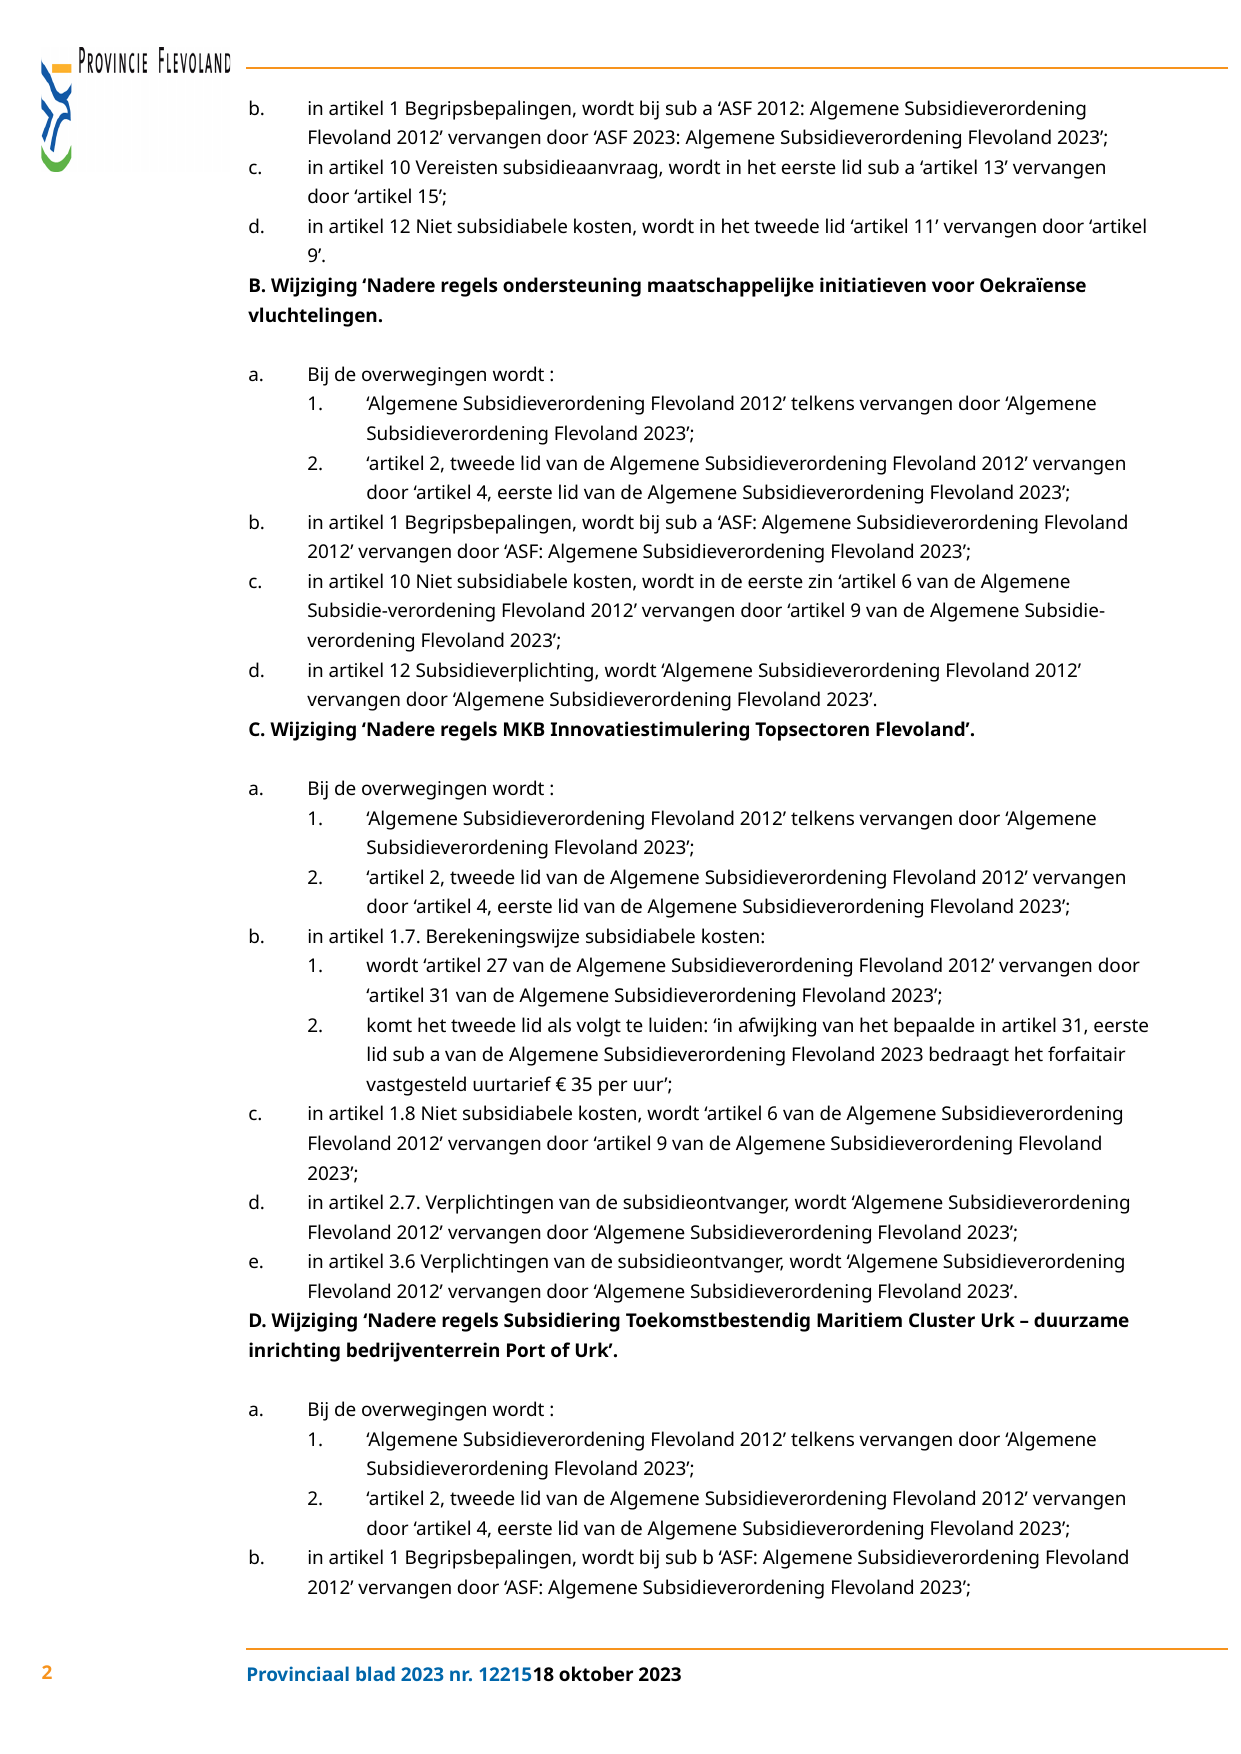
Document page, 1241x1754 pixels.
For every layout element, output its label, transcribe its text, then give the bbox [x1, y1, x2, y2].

list komt het tweede lid als volgt te luiden: ‘in afwijking van het bepaalde in artikel 31, eerste lid sub a van de Algemene Subsidieverordening Flevoland 2023 bedraagt het forfaitair vastgesteld uurtarief € 35 per uur’; [307, 1012, 1152, 1097]
list ‘artikel 2, tweede lid van de Algemene Subsidieverordening Flevoland 2012’ vervangen door ‘artikel 4, eerste lid van de Algemene Subsidieverordening Flevoland 2023’; [307, 450, 1152, 505]
list in artikel 10 Vereisten subsidieaanvraag, wordt in het eerste lid sub a ‘artikel 13’ vervangen door ‘artikel 15’; [248, 154, 1152, 209]
list in artikel 1 Begripsbepalingen, wordt bij sub b ‘ASF: Algemene Subsidieverordening Flevoland 2012’ vervangen door ‘ASF: Algemene Subsidieverordening Flevoland 2023’; [248, 1544, 1152, 1600]
picture [41, 47, 231, 172]
text C. Wijziging ‘Nadere regels MKB Innovatiestimulering Topsectoren Flevoland’. [248, 716, 1152, 742]
list in artikel 1.8 Niet subsidiabele kosten, wordt ‘artikel 6 van de Algemene Subsidieverordening Flevoland 2012’ vervangen door ‘artikel 9 van de Algemene Subsidieverordening Flevoland 2023’; [248, 1101, 1152, 1186]
list wordt ‘artikel 27 van de Algemene Subsidieverordening Flevoland 2012’ vervangen door ‘artikel 31 van de Algemene Subsidieverordening Flevoland 2023’; [307, 953, 1152, 1008]
list in artikel 2.7. Verplichtingen van de subsidieontvanger, wordt ‘Algemene Subsidieverordening Flevoland 2012’ vervangen door ‘Algemene Subsidieverordening Flevoland 2023’; [248, 1189, 1152, 1245]
list in artikel 12 Subsidieverplichting, wordt ‘Algemene Subsidieverordening Flevoland 2012’ vervangen door ‘Algemene Subsidieverordening Flevoland 2023’. [248, 657, 1152, 712]
list ‘Algemene Subsidieverordening Flevoland 2012’ telkens vervangen door ‘Algemene Subsidieverordening Flevoland 2023’; [307, 805, 1152, 860]
list in artikel 3.6 Verplichtingen van de subsidieontvanger, wordt ‘Algemene Subsidieverordening Flevoland 2012’ vervangen door ‘Algemene Subsidieverordening Flevoland 2023’. [248, 1248, 1152, 1304]
list ‘artikel 2, tweede lid van de Algemene Subsidieverordening Flevoland 2012’ vervangen door ‘artikel 4, eerste lid van de Algemene Subsidieverordening Flevoland 2023’; [307, 1485, 1152, 1541]
list ‘Algemene Subsidieverordening Flevoland 2012’ telkens vervangen door ‘Algemene Subsidieverordening Flevoland 2023’; [307, 391, 1152, 446]
list in artikel 1 Begripsbepalingen, wordt bij sub a ‘ASF: Algemene Subsidieverordening Flevoland 2012’ vervangen door ‘ASF: Algemene Subsidieverordening Flevoland 2023’; [248, 509, 1152, 564]
list Bij de overwegingen wordt : [248, 775, 1152, 801]
list in artikel 12 Niet subsidiabele kosten, wordt in het tweede lid ‘artikel 11’ vervangen door ‘artikel 9’. [248, 213, 1152, 268]
list Bij de overwegingen wordt : [248, 361, 1152, 387]
list ‘Algemene Subsidieverordening Flevoland 2012’ telkens vervangen door ‘Algemene Subsidieverordening Flevoland 2023’; [307, 1426, 1152, 1481]
list in artikel 1 Begripsbepalingen, wordt bij sub a ‘ASF 2012: Algemene Subsidieverordening Flevoland 2012’ vervangen door ‘ASF 2023: Algemene Subsidieverordening Flevoland 2023’; [248, 95, 1152, 150]
list in artikel 10 Niet subsidiabele kosten, wordt in de eerste zin ‘artikel 6 van de Algemene Subsidie-verordening Flevoland 2012’ vervangen door ‘artikel 9 van de Algemene Subsidie-verordening Flevoland 2023’; [248, 568, 1152, 653]
list ‘artikel 2, tweede lid van de Algemene Subsidieverordening Flevoland 2012’ vervangen door ‘artikel 4, eerste lid van de Algemene Subsidieverordening Flevoland 2023’; [307, 864, 1152, 919]
text B. Wijziging ‘Nadere regels ondersteuning maatschappelijke initiatieven voor Oekraïense vluchtelingen. [248, 272, 1152, 328]
list Bij de overwegingen wordt : [248, 1396, 1152, 1422]
text D. Wijziging ‘Nadere regels Subsidiering Toekomstbestendig Maritiem Cluster Urk – duurzame inrichting bedrijventerrein Port of Urk’. [248, 1308, 1152, 1363]
list in artikel 1.7. Berekeningswijze subsidiabele kosten: [248, 923, 1152, 949]
